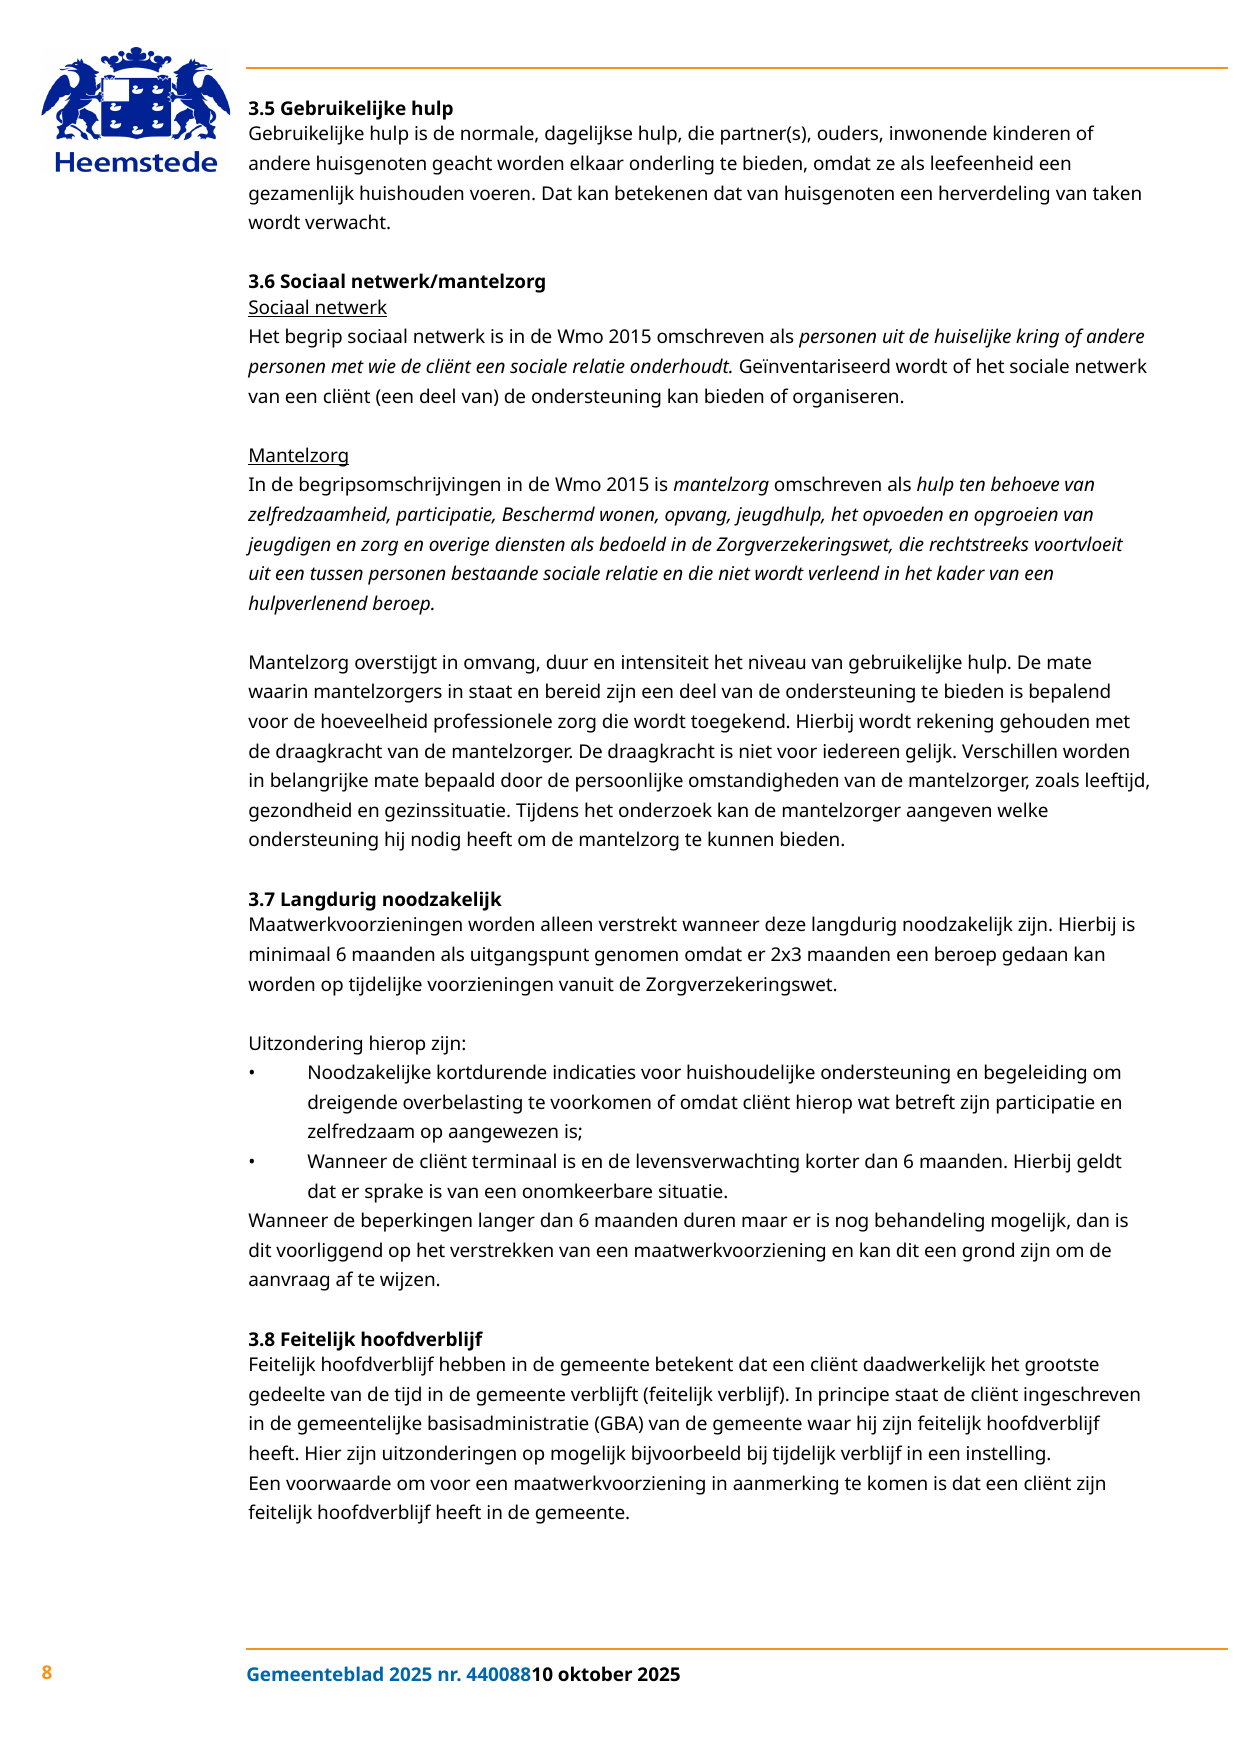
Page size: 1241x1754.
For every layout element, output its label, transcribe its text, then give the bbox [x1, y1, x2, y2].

text 3.7 Langdurig noodzakelijk [248, 886, 1152, 912]
text Mantelzorg overstijgt in omvang, duur en intensiteit het niveau van gebruikelijke hulp. De mate waarin mantelzorgers in staat en bereid zijn een deel van de ondersteuning te bieden is bepalend voor de hoeveelheid professionele zorg die wordt toegekend. Hierbij wordt rekening gehouden met de draagkracht van de mantelzorger. De draagkracht is niet voor iedereen gelijk. Verschillen worden in belangrijke mate bepaald door de persoonlijke omstandigheden van de mantelzorger, zoals leeftijd, gezondheid en gezinssituatie. Tijdens het onderzoek kan de mantelzorger aangeven welke ondersteuning hij nodig heeft om de mantelzorg te kunnen bieden. [248, 649, 1152, 852]
text Wanneer de beperkingen langer dan 6 maanden duren maar er is nog behandeling mogelijk, dan is dit voorliggend op het verstrekken van een maatwerkvoorziening en kan dit een grond zijn om de aanvraag af te wijzen. [248, 1207, 1152, 1292]
text Een voorwaarde om voor een maatwerkvoorziening in aanmerking te komen is dat een cliënt zijn feitelijk hoofdverblijf heeft in de gemeente. [248, 1470, 1152, 1525]
text In de begripsomschrijvingen in de Wmo 2015 is mantelzorg omschreven als hulp ten behoeve van zelfredzaamheid, participatie, Beschermd wonen, opvang, jeugdhulp, het opvoeden en opgroeien van jeugdigen en zorg en overige diensten als bedoeld in de Zorgverzekeringswet, die rechtstreeks voortvloeit uit een tussen personen bestaande sociale relatie en die niet wordt verleend in het kader van een hulpverlenend beroep. [248, 472, 1152, 616]
picture [41, 47, 231, 172]
text 3.5 Gebruikelijke hulp [248, 95, 1152, 121]
text Mantelzorg [248, 442, 1152, 468]
text Het begrip sociaal netwerk is in de Wmo 2015 omschreven als personen uit de huiselijke kring of andere personen met wie de cliënt een sociale relatie onderhoudt. Geïnventariseerd wordt of het sociale netwerk van een cliënt (een deel van) de ondersteuning kan bieden of organiseren. [248, 324, 1152, 409]
text Feitelijk hoofdverblijf hebben in de gemeente betekent dat een cliënt daadwerkelijk het grootste gedeelte van de tijd in de gemeente verblijft (feitelijk verblijf). In principe staat de cliënt ingeschreven in de gemeentelijke basisadministratie (GBA) van de gemeente waar hij zijn feitelijk hoofdverblijf heeft. Hier zijn uitzonderingen op mogelijk bijvoorbeeld bij tijdelijk verblijf in een instelling. [248, 1351, 1152, 1466]
text 3.8 Feitelijk hoofdverblijf [248, 1326, 1152, 1351]
list Wanneer de cliënt terminaal is en de levensverwachting korter dan 6 maanden. Hierbij geldt dat er sprake is van een onomkeerbare situatie. [248, 1148, 1152, 1203]
text Gebruikelijke hulp is de normale, dagelijkse hulp, die partner(s), ouders, inwonende kinderen of andere huisgenoten geacht worden elkaar onderling te bieden, omdat ze als leefeenheid een gezamenlijk huishouden voeren. Dat kan betekenen dat van huisgenoten een herverdeling van taken wordt verwacht. [248, 121, 1152, 235]
text 3.6 Sociaal netwerk/mantelzorg [248, 268, 1152, 294]
list Noodzakelijke kortdurende indicaties voor huishoudelijke ondersteuning en begeleiding om dreigende overbelasting te voorkomen of omdat cliënt hierop wat betreft zijn participatie en zelfredzaam op aangewezen is; [248, 1059, 1152, 1144]
text Uitzondering hierop zijn: [248, 1030, 1152, 1056]
text Sociaal netwerk [248, 294, 1152, 320]
text Maatwerkvoorzieningen worden alleen verstrekt wanneer deze langdurig noodzakelijk zijn. Hierbij is minimaal 6 maanden als uitgangspunt genomen omdat er 2x3 maanden een beroep gedaan kan worden op tijdelijke voorzieningen vanuit de Zorgverzekeringswet. [248, 912, 1152, 996]
